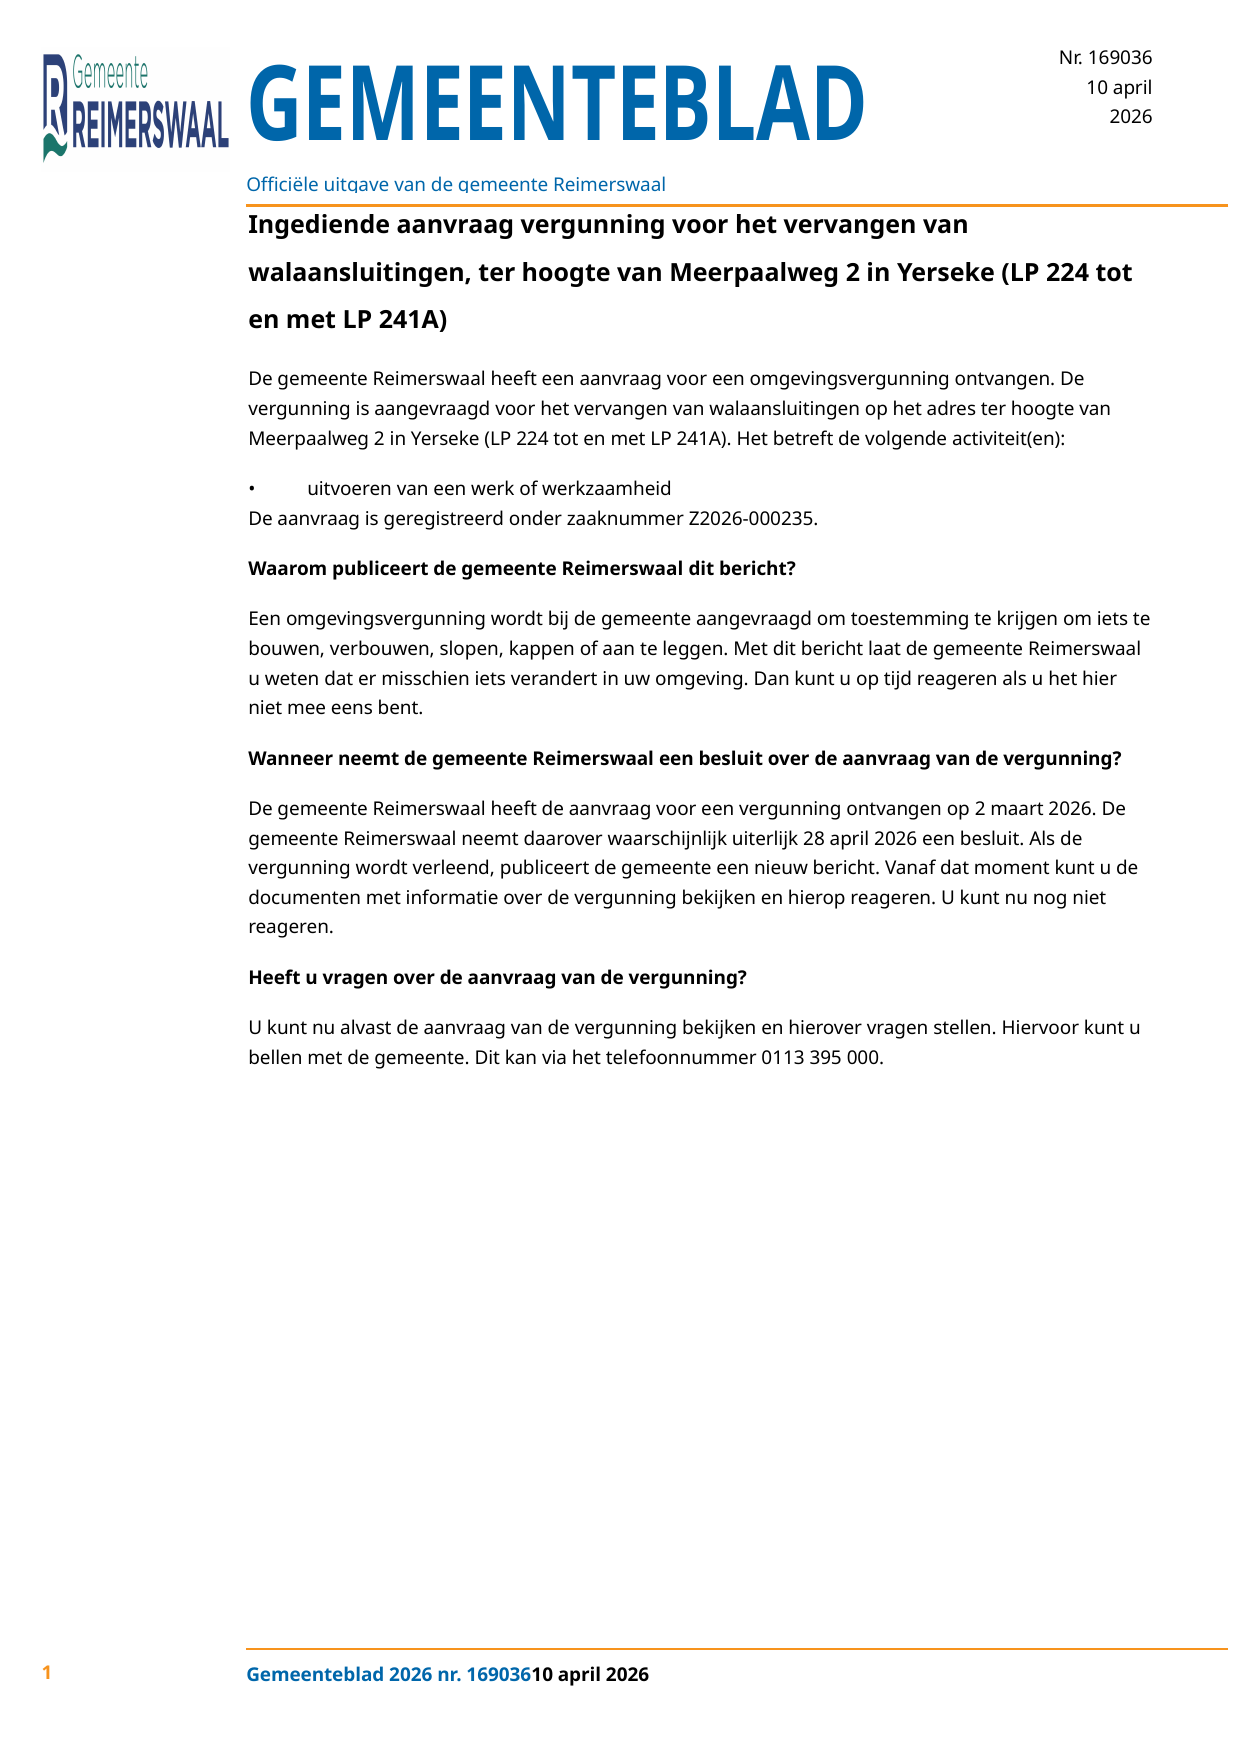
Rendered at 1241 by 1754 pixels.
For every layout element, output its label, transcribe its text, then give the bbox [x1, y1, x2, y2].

list uitvoeren van een werk of werkzaamheid [248, 475, 1152, 501]
text Wanneer neemt de gemeente Reimerswaal een besluit over de aanvraag van de vergunning? [248, 745, 1152, 770]
text De gemeente Reimerswaal heeft een aanvraag voor een omgevingsvergunning ontvangen. De vergunning is aangevraagd voor het vervangen van walaansluitingen op het adres ter hoogte van Meerpaalweg 2 in Yerseke (LP 224 tot en met LP 241A). Het betreft de volgende activiteit(en): [248, 366, 1152, 450]
text Een omgevingsvergunning wordt bij de gemeente aangevraagd om toestemming te krijgen om iets te bouwen, verbouwen, slopen, kappen of aan te leggen. Met dit bericht laat de gemeente Reimerswaal u weten dat er misschien iets verandert in uw omgeving. Dan kunt u op tijd reageren als u het hier niet mee eens bent. [248, 606, 1152, 720]
picture [41, 47, 231, 172]
text U kunt nu alvast de aanvraag van de vergunning bekijken en hierover vragen stellen. Hiervoor kunt u bellen met de gemeente. Dit kan via het telefoonnummer 0113 395 000. [248, 1014, 1152, 1069]
text De gemeente Reimerswaal heeft de aanvraag voor een vergunning ontvangen op 2 maart 2026. De gemeente Reimerswaal neemt daarover waarschijnlijk uiterlijk 28 april 2026 een besluit. Als de vergunning wordt verleend, publiceert de gemeente een nieuw bericht. Vanaf dat moment kunt u de documenten met informatie over de vergunning bekijken en hierop reageren. U kunt nu nog niet reageren. [248, 795, 1152, 939]
text Waarom publiceert de gemeente Reimerswaal dit bericht? [248, 555, 1152, 581]
text De aanvraag is geregistreerd onder zaaknummer Z2026-000235. [248, 505, 1152, 530]
text Heeft u vragen over de aanvraag van de vergunning? [248, 964, 1152, 989]
text Ingediende aanvraag vergunning voor het vervangen van walaansluitingen, ter hoogte van Meerpaalweg 2 in Yerseke (LP 224 tot en met LP 241A) [248, 207, 1152, 336]
